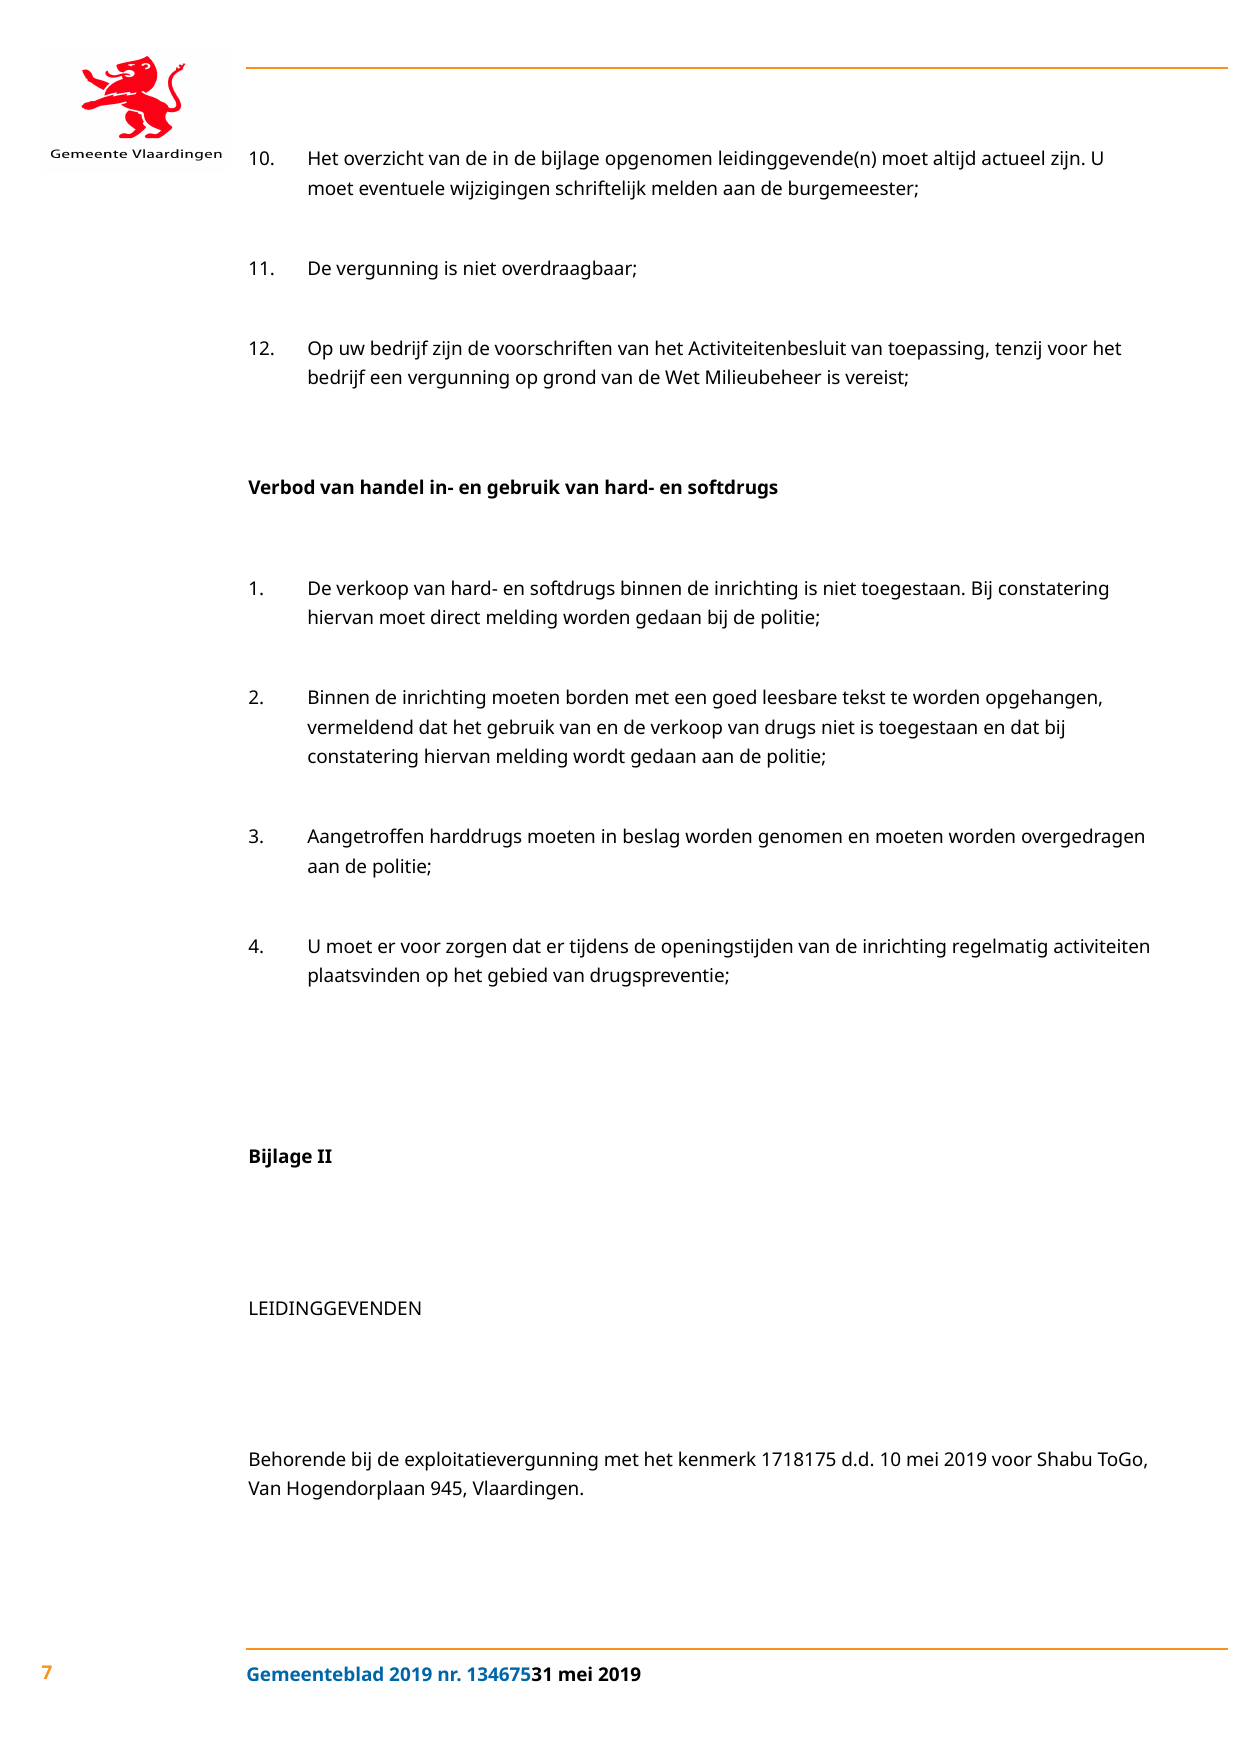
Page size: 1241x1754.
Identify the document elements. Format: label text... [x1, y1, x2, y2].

text LEIDINGGEVENDEN [248, 1295, 1152, 1321]
text Bijlage II [248, 1143, 1152, 1169]
list De vergunning is niet overdraagbaar; [248, 255, 1152, 281]
list U moet er voor zorgen dat er tijdens de openingstijden van de inrichting regelmatig activiteiten plaatsvinden op het gebied van drugspreventie; [248, 933, 1152, 988]
picture [41, 47, 231, 172]
list Op uw bedrijf zijn de voorschriften van het Activiteitenbesluit van toepassing, tenzij voor het bedrijf een vergunning op grond van de Wet Milieubeheer is vereist; [248, 335, 1152, 390]
list Aangetroffen harddrugs moeten in beslag worden genomen en moeten worden overgedragen aan de politie; [248, 823, 1152, 879]
text Verbod van handel in- en gebruik van hard- en softdrugs [248, 474, 1152, 500]
text Behorende bij de exploitatievergunning met het kenmerk 1718175 d.d. 10 mei 2019 voor Shabu ToGo, Van Hogendorplaan 945, Vlaardingen. [248, 1446, 1152, 1501]
list De verkoop van hard- en softdrugs binnen de inrichting is niet toegestaan. Bij constatering hiervan moet direct melding worden gedaan bij de politie; [248, 575, 1152, 630]
list Binnen de inrichting moeten borden met een goed leesbare tekst te worden opgehangen, vermeldend dat het gebruik van en de verkoop van drugs niet is toegestaan en dat bij constatering hiervan melding wordt gedaan aan de politie; [248, 684, 1152, 769]
list Het overzicht van de in de bijlage opgenomen leidinggevende(n) moet altijd actueel zijn. U moet eventuele wijzigingen schriftelijk melden aan de burgemeester; [248, 145, 1152, 201]
